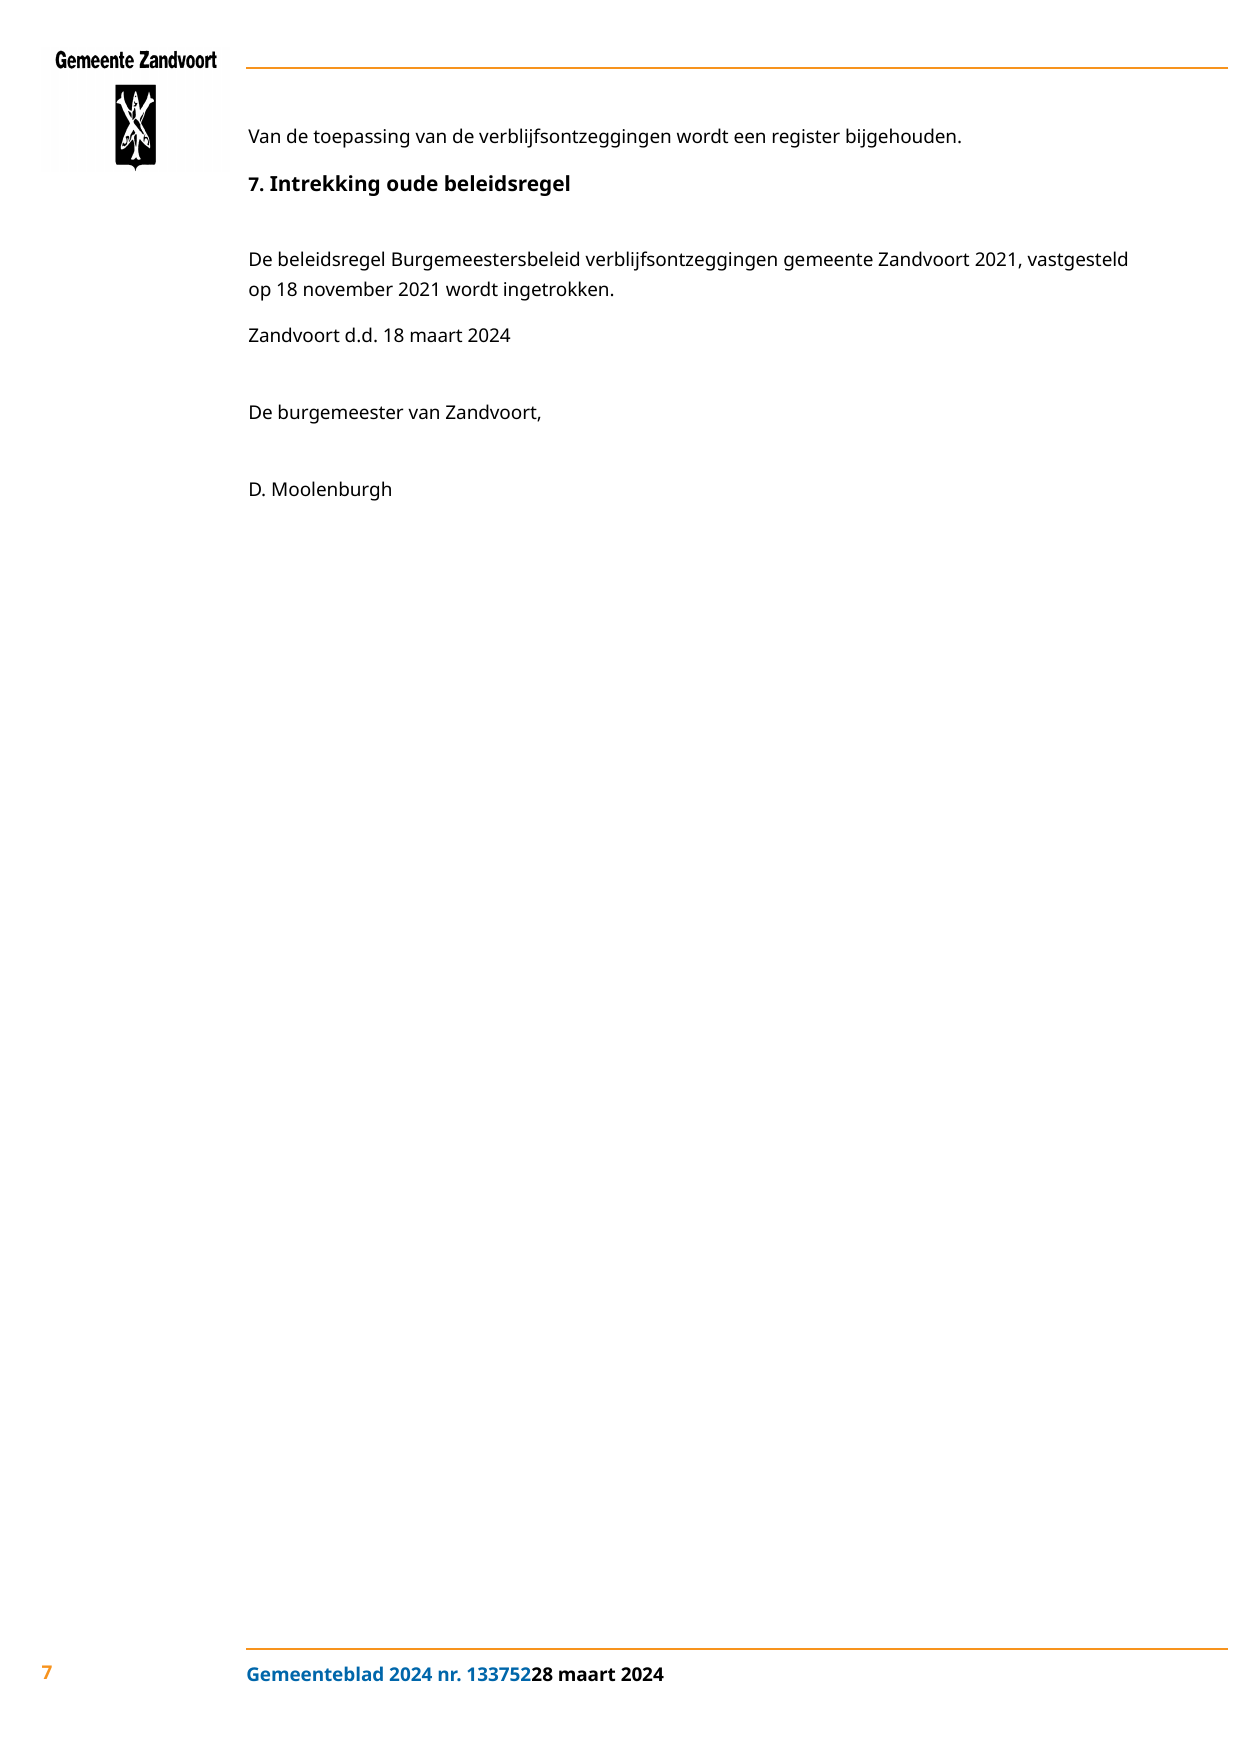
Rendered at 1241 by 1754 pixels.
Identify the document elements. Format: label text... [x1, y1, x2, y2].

text Van de toepassing van de verblijfsontzeggingen wordt een register bijgehouden. [248, 123, 1152, 149]
text 7. Intrekking oude beleidsregel [248, 169, 1152, 197]
text Zandvoort d.d. 18 maart 2024 [248, 322, 1152, 347]
text De beleidsregel Burgemeestersbeleid verblijfsontzeggingen gemeente Zandvoort 2021, vastgesteld op 18 november 2021 wordt ingetrokken. [248, 247, 1152, 302]
text De burgemeester van Zandvoort, [248, 399, 1152, 425]
text D. Moolenburgh [248, 476, 1152, 502]
picture [41, 47, 231, 172]
